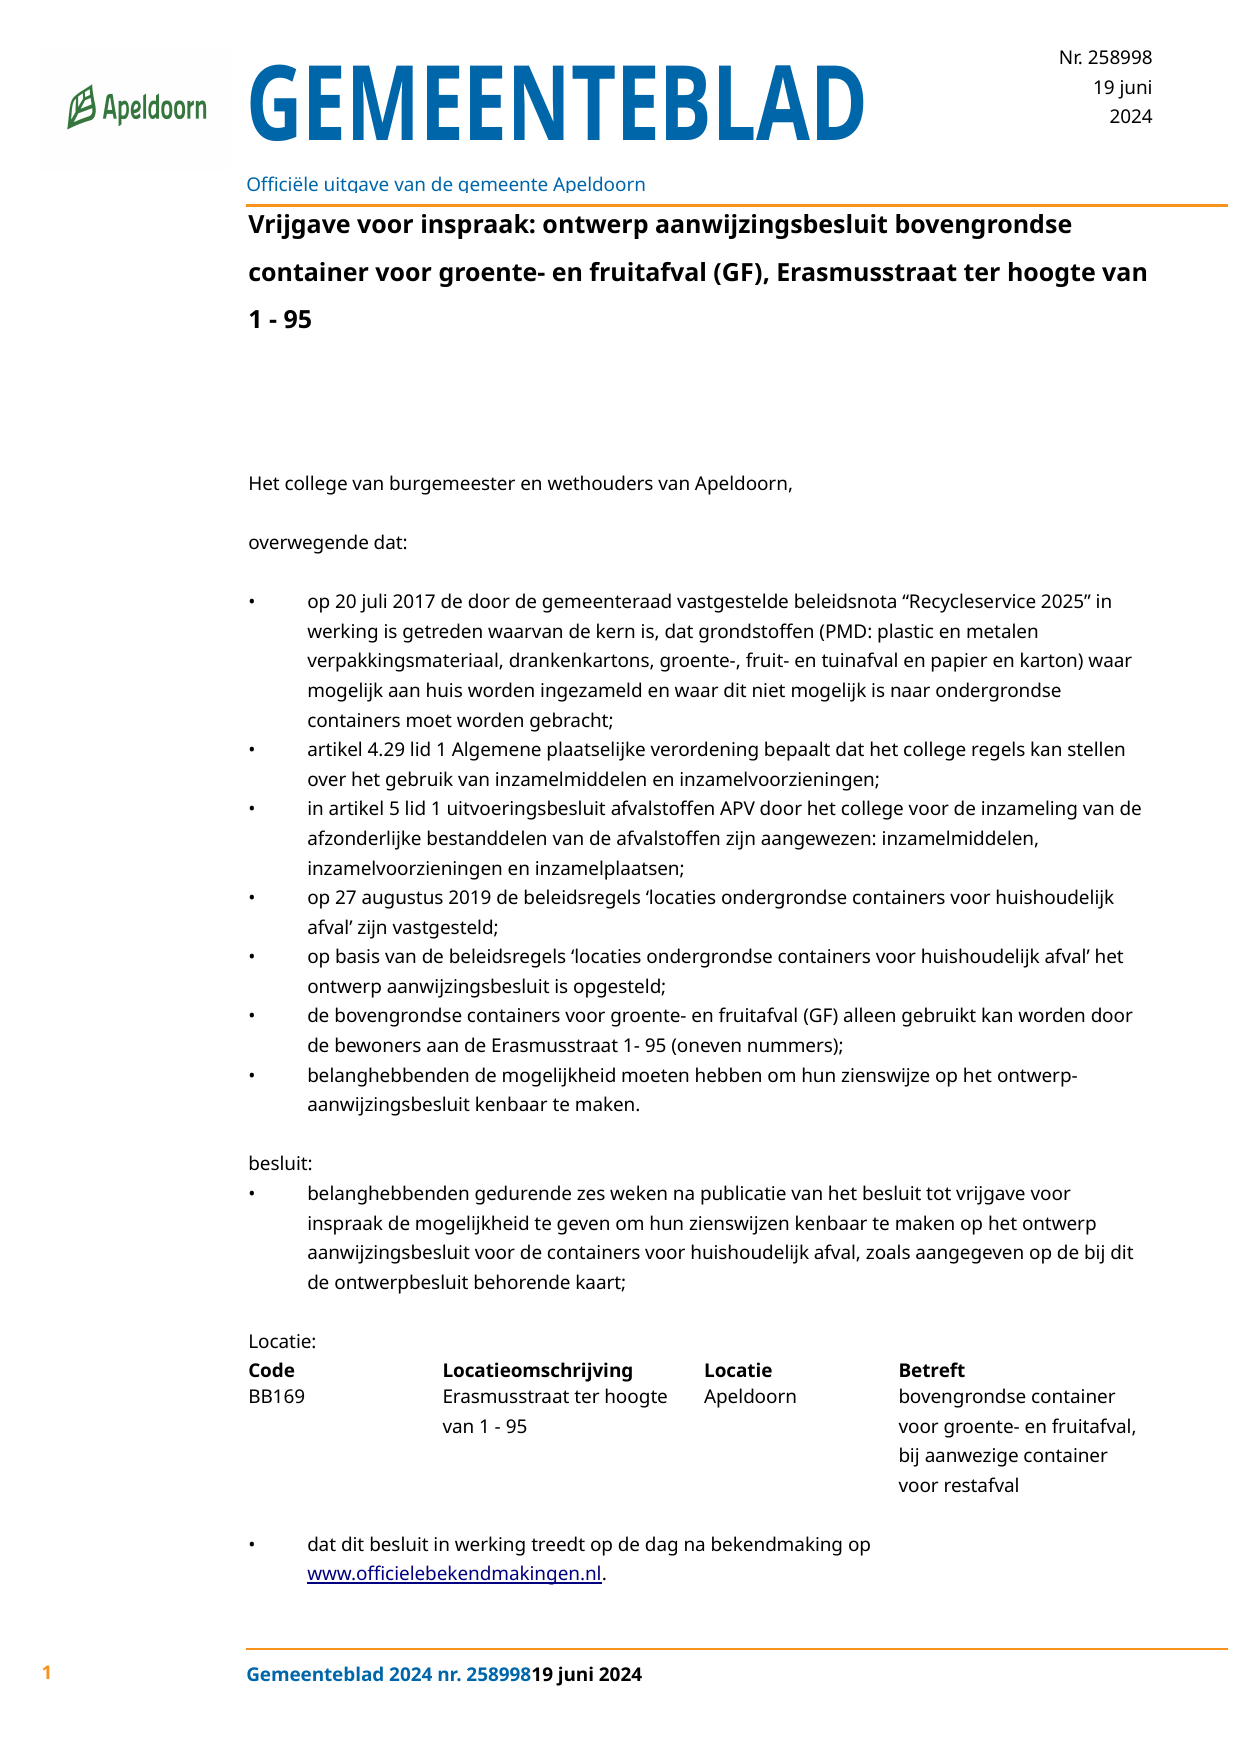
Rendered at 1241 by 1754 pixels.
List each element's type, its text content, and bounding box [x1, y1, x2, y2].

picture [41, 47, 231, 172]
list op 20 juli 2017 de door de gemeenteraad vastgestelde beleidsnota “Recycleservice 2025” in werking is getreden waarvan de kern is, dat grondstoffen (PMD: plastic en metalen verpakkingsmateriaal, drankenkartons, groente-, fruit- en tuinafval en papier en karton) waar mogelijk aan huis worden ingezameld en waar dit niet mogelijk is naar ondergrondse containers moet worden gebracht; [248, 588, 1152, 732]
table_header Code [248, 1358, 442, 1383]
text Het college van burgemeester en wethouders van Apeldoorn, [248, 470, 1152, 496]
list dat dit besluit in werking treedt op de dag na bekendmaking op www.officielebekendmakingen.nl. [248, 1531, 1152, 1586]
table_cell Apeldoorn [704, 1384, 898, 1498]
list belanghebbenden de mogelijkheid moeten hebben om hun zienswijze op het ontwerp- aanwijzingsbesluit kenbaar te maken. [248, 1062, 1152, 1117]
text Locatie: [248, 1328, 1152, 1354]
table_cell bovengrondse container voor groente- en fruitafval, bij aanwezige container voor restafval [898, 1384, 1152, 1498]
list belanghebbenden gedurende zes weken na publicatie van het besluit tot vrijgave voor inspraak de mogelijkheid te geven om hun zienswijzen kenbaar te maken op het ontwerp aanwijzingsbesluit voor de containers voor huishoudelijk afval, zoals aangegeven op de bij dit de ontwerpbesluit behorende kaart; [248, 1180, 1152, 1294]
table_header Locatie [704, 1358, 898, 1383]
list in artikel 5 lid 1 uitvoeringsbesluit afvalstoffen APV door het college voor de inzameling van de afzonderlijke bestanddelen van de afvalstoffen zijn aangewezen: inzamelmiddelen, inzamelvoorzieningen en inzamelplaatsen; [248, 796, 1152, 880]
list artikel 4.29 lid 1 Algemene plaatselijke verordening bepaalt dat het college regels kan stellen over het gebruik van inzamelmiddelen en inzamelvoorzieningen; [248, 736, 1152, 792]
table_header Locatieomschrijving [442, 1358, 704, 1383]
list op 27 augustus 2019 de beleidsregels ‘locaties ondergrondse containers voor huishoudelijk afval’ zijn vastgesteld; [248, 884, 1152, 939]
text besluit: [248, 1151, 1152, 1176]
text overwegende dat: [248, 529, 1152, 555]
text Vrijgave voor inspraak: ontwerp aanwijzingsbesluit bovengrondse container voor groente- en fruitafval (GF), Erasmusstraat ter hoogte van 1 - 95 [248, 207, 1152, 336]
table_cell Erasmusstraat ter hoogte van 1 - 95 [442, 1384, 704, 1498]
table_cell BB169 [248, 1384, 442, 1498]
list de bovengrondse containers voor groente- en fruitafval (GF) alleen gebruikt kan worden door de bewoners aan de Erasmusstraat 1- 95 (oneven nummers); [248, 1003, 1152, 1058]
list op basis van de beleidsregels ‘locaties ondergrondse containers voor huishoudelijk afval’ het ontwerp aanwijzingsbesluit is opgesteld; [248, 943, 1152, 999]
table_header Betreft [898, 1358, 1152, 1383]
